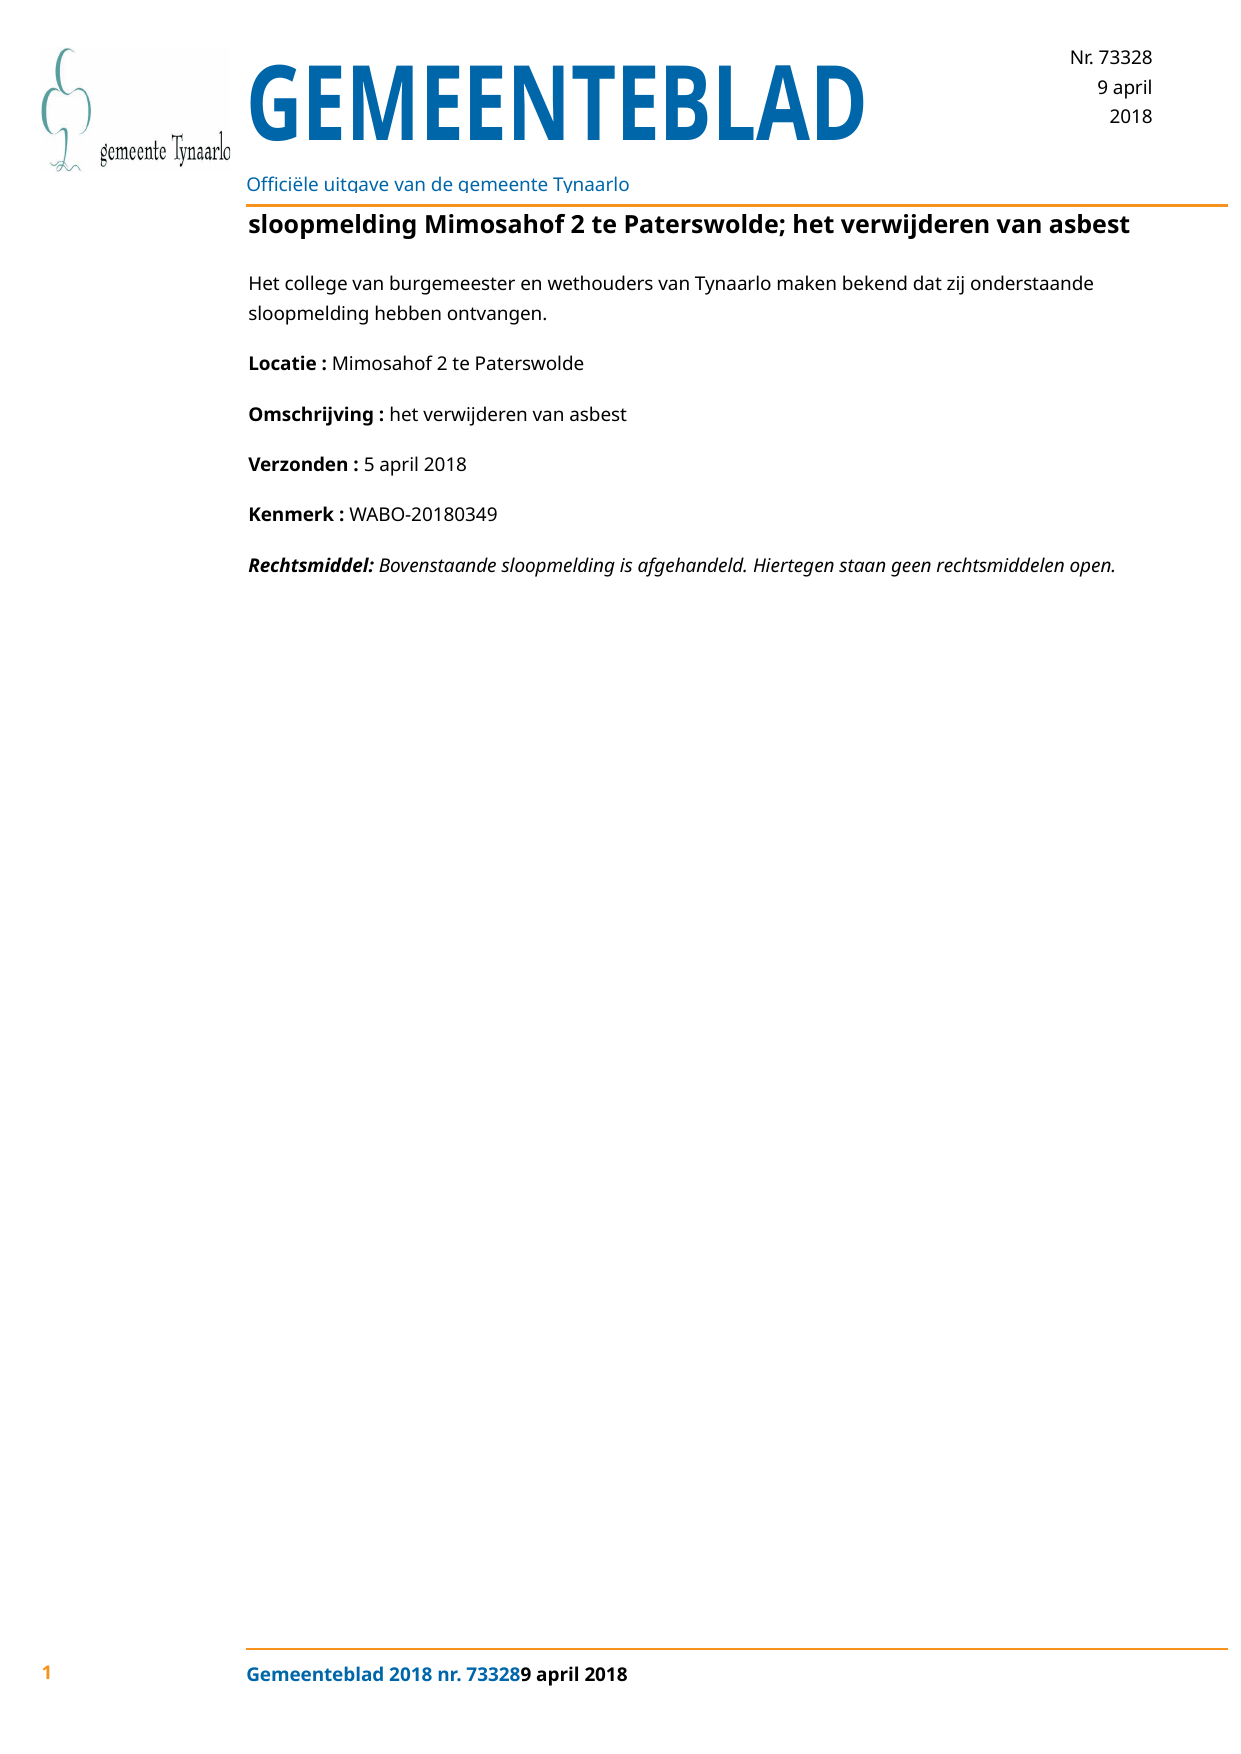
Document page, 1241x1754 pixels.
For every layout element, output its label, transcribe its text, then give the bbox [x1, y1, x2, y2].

text Omschrijving : het verwijderen van asbest [248, 401, 1152, 426]
picture [41, 47, 231, 172]
text sloopmelding Mimosahof 2 te Paterswolde; het verwijderen van asbest [248, 207, 1152, 241]
text Rechtsmiddel: Bovenstaande sloopmelding is afgehandeld. Hiertegen staan geen rechtsmiddelen open. [248, 552, 1152, 578]
text Het college van burgemeester en wethouders van Tynaarlo maken bekend dat zij onderstaande sloopmelding hebben ontvangen. [248, 270, 1152, 326]
text Kenmerk : WABO-20180349 [248, 502, 1152, 527]
text Locatie : Mimosahof 2 te Paterswolde [248, 350, 1152, 376]
text Verzonden : 5 april 2018 [248, 451, 1152, 477]
